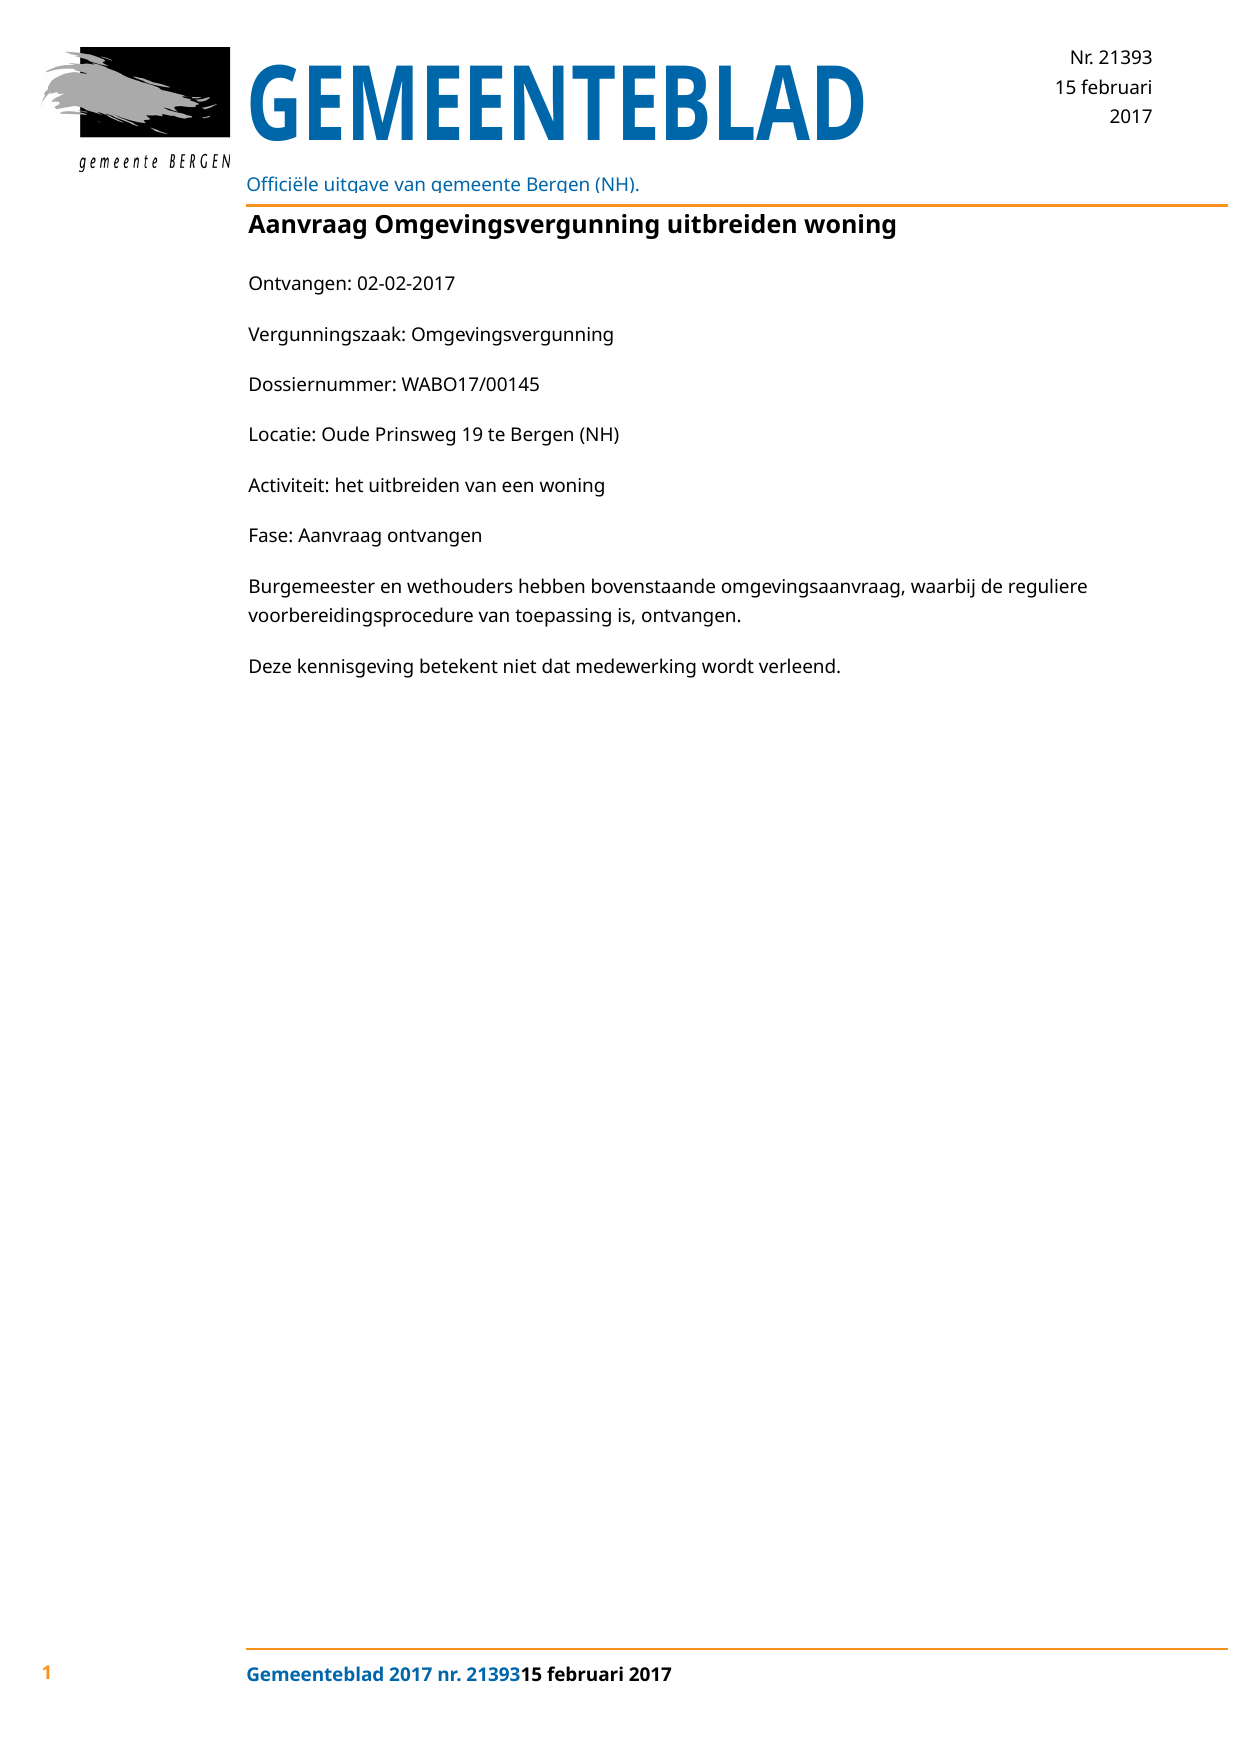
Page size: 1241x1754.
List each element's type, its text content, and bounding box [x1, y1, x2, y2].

text Dossiernummer: WABO17/00145 [248, 371, 1152, 397]
text Fase: Aanvraag ontvangen [248, 522, 1152, 548]
text Locatie: Oude Prinsweg 19 te Bergen (NH) [248, 422, 1152, 447]
text Burgemeester en wethouders hebben bovenstaande omgevingsaanvraag, waarbij de reguliere voorbereidingsprocedure van toepassing is, ontvangen. [248, 573, 1152, 628]
text Aanvraag Omgevingsvergunning uitbreiden woning [248, 207, 1152, 241]
picture [41, 47, 231, 172]
text Activiteit: het uitbreiden van een woning [248, 472, 1152, 498]
text Deze kennisgeving betekent niet dat medewerking wordt verleend. [248, 653, 1152, 678]
text Ontvangen: 02-02-2017 [248, 270, 1152, 296]
text Vergunningszaak: Omgevingsvergunning [248, 321, 1152, 346]
